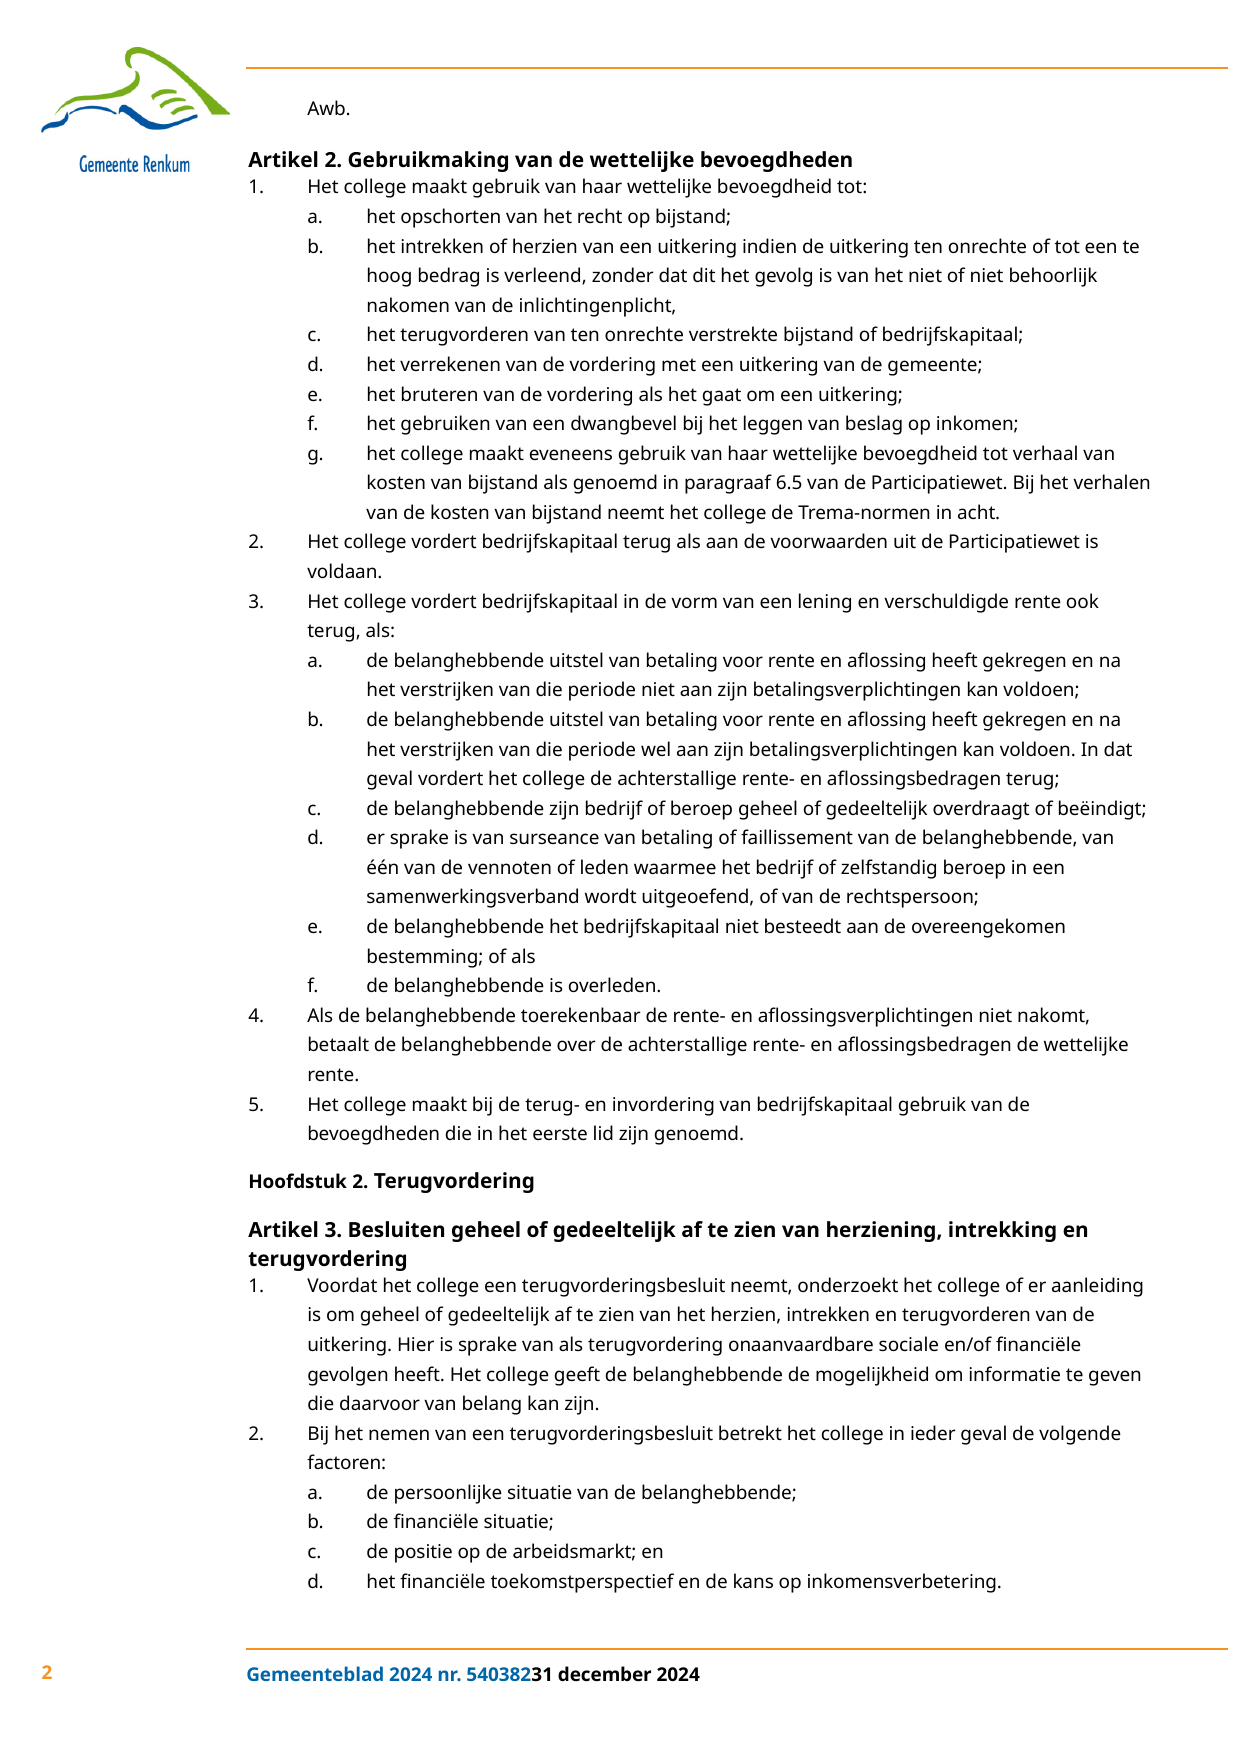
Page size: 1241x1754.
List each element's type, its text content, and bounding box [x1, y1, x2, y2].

list het intrekken of herzien van een uitkering indien de uitkering ten onrechte of tot een te hoog bedrag is verleend, zonder dat dit het gevolg is van het niet of niet behoorlijk nakomen van de inlichtingenplicht, [307, 233, 1152, 318]
list het terugvorderen van ten onrechte verstrekte bijstand of bedrijfskapitaal; [307, 322, 1152, 347]
text Artikel 2. Gebruikmaking van de wettelijke bevoegdheden [248, 145, 1152, 174]
list Het college maakt gebruik van haar wettelijke bevoegdheid tot: [248, 174, 1152, 199]
list Voordat het college een terugvorderingsbesluit neemt, onderzoekt het college of er aanleiding is om geheel of gedeeltelijk af te zien van het herzien, intrekken en terugvorderen van de uitkering. Hier is sprake van als terugvordering onaanvaardbare sociale en/of financiële gevolgen heeft. Het college geeft de belanghebbende de mogelijkheid om informatie te geven die daarvoor van belang kan zijn. [248, 1272, 1152, 1416]
picture [41, 47, 231, 172]
text Hoofdstuk 2. Terugvordering [248, 1166, 1152, 1194]
list het financiële toekomstperspectief en de kans op inkomensverbetering. [307, 1568, 1152, 1594]
list Awb. [248, 95, 1152, 121]
list de financiële situatie; [307, 1509, 1152, 1534]
text Artikel 3. Besluiten geheel of gedeeltelijk af te zien van herziening, intrekking en terugvordering [248, 1215, 1152, 1272]
list het bruteren van de vordering als het gaat om een uitkering; [307, 381, 1152, 406]
list het verrekenen van de vordering met een uitkering van de gemeente; [307, 351, 1152, 377]
list Als de belanghebbende toerekenbaar de rente- en aflossingsverplichtingen niet nakomt, betaalt de belanghebbende over de achterstallige rente- en aflossingsbedragen de wettelijke rente. [248, 1002, 1152, 1087]
list Bij het nemen van een terugvorderingsbesluit betrekt het college in ieder geval de volgende factoren: [248, 1420, 1152, 1475]
list de belanghebbende uitstel van betaling voor rente en aflossing heeft gekregen en na het verstrijken van die periode wel aan zijn betalingsverplichtingen kan voldoen. In dat geval vordert het college de achterstallige rente- en aflossingsbedragen terug; [307, 706, 1152, 791]
list de belanghebbende het bedrijfskapitaal niet besteedt aan de overeengekomen bestemming; of als [307, 913, 1152, 968]
list de belanghebbende is overleden. [307, 972, 1152, 998]
list de positie op de arbeidsmarkt; en [307, 1538, 1152, 1564]
list het college maakt eveneens gebruik van haar wettelijke bevoegdheid tot verhaal van kosten van bijstand als genoemd in paragraaf 6.5 van de Participatiewet. Bij het verhalen van de kosten van bijstand neemt het college de Trema-normen in acht. [307, 440, 1152, 525]
list Het college maakt bij de terug- en invordering van bedrijfskapitaal gebruik van de bevoegdheden die in het eerste lid zijn genoemd. [248, 1091, 1152, 1146]
list er sprake is van surseance van betaling of faillissement van de belanghebbende, van één van de vennoten of leden waarmee het bedrijf of zelfstandig beroep in een samenwerkingsverband wordt uitgeoefend, of van de rechtspersoon; [307, 824, 1152, 909]
list de belanghebbende uitstel van betaling voor rente en aflossing heeft gekregen en na het verstrijken van die periode niet aan zijn betalingsverplichtingen kan voldoen; [307, 647, 1152, 702]
list het opschorten van het recht op bijstand; [307, 203, 1152, 229]
list het gebruiken van een dwangbevel bij het leggen van beslag op inkomen; [307, 410, 1152, 436]
list de belanghebbende zijn bedrijf of beroep geheel of gedeeltelijk overdraagt of beëindigt; [307, 795, 1152, 821]
list de persoonlijke situatie van de belanghebbende; [307, 1479, 1152, 1505]
list Het college vordert bedrijfskapitaal terug als aan de voorwaarden uit de Participatiewet is voldaan. [248, 529, 1152, 584]
list Het college vordert bedrijfskapitaal in de vorm van een lening en verschuldigde rente ook terug, als: [248, 588, 1152, 643]
